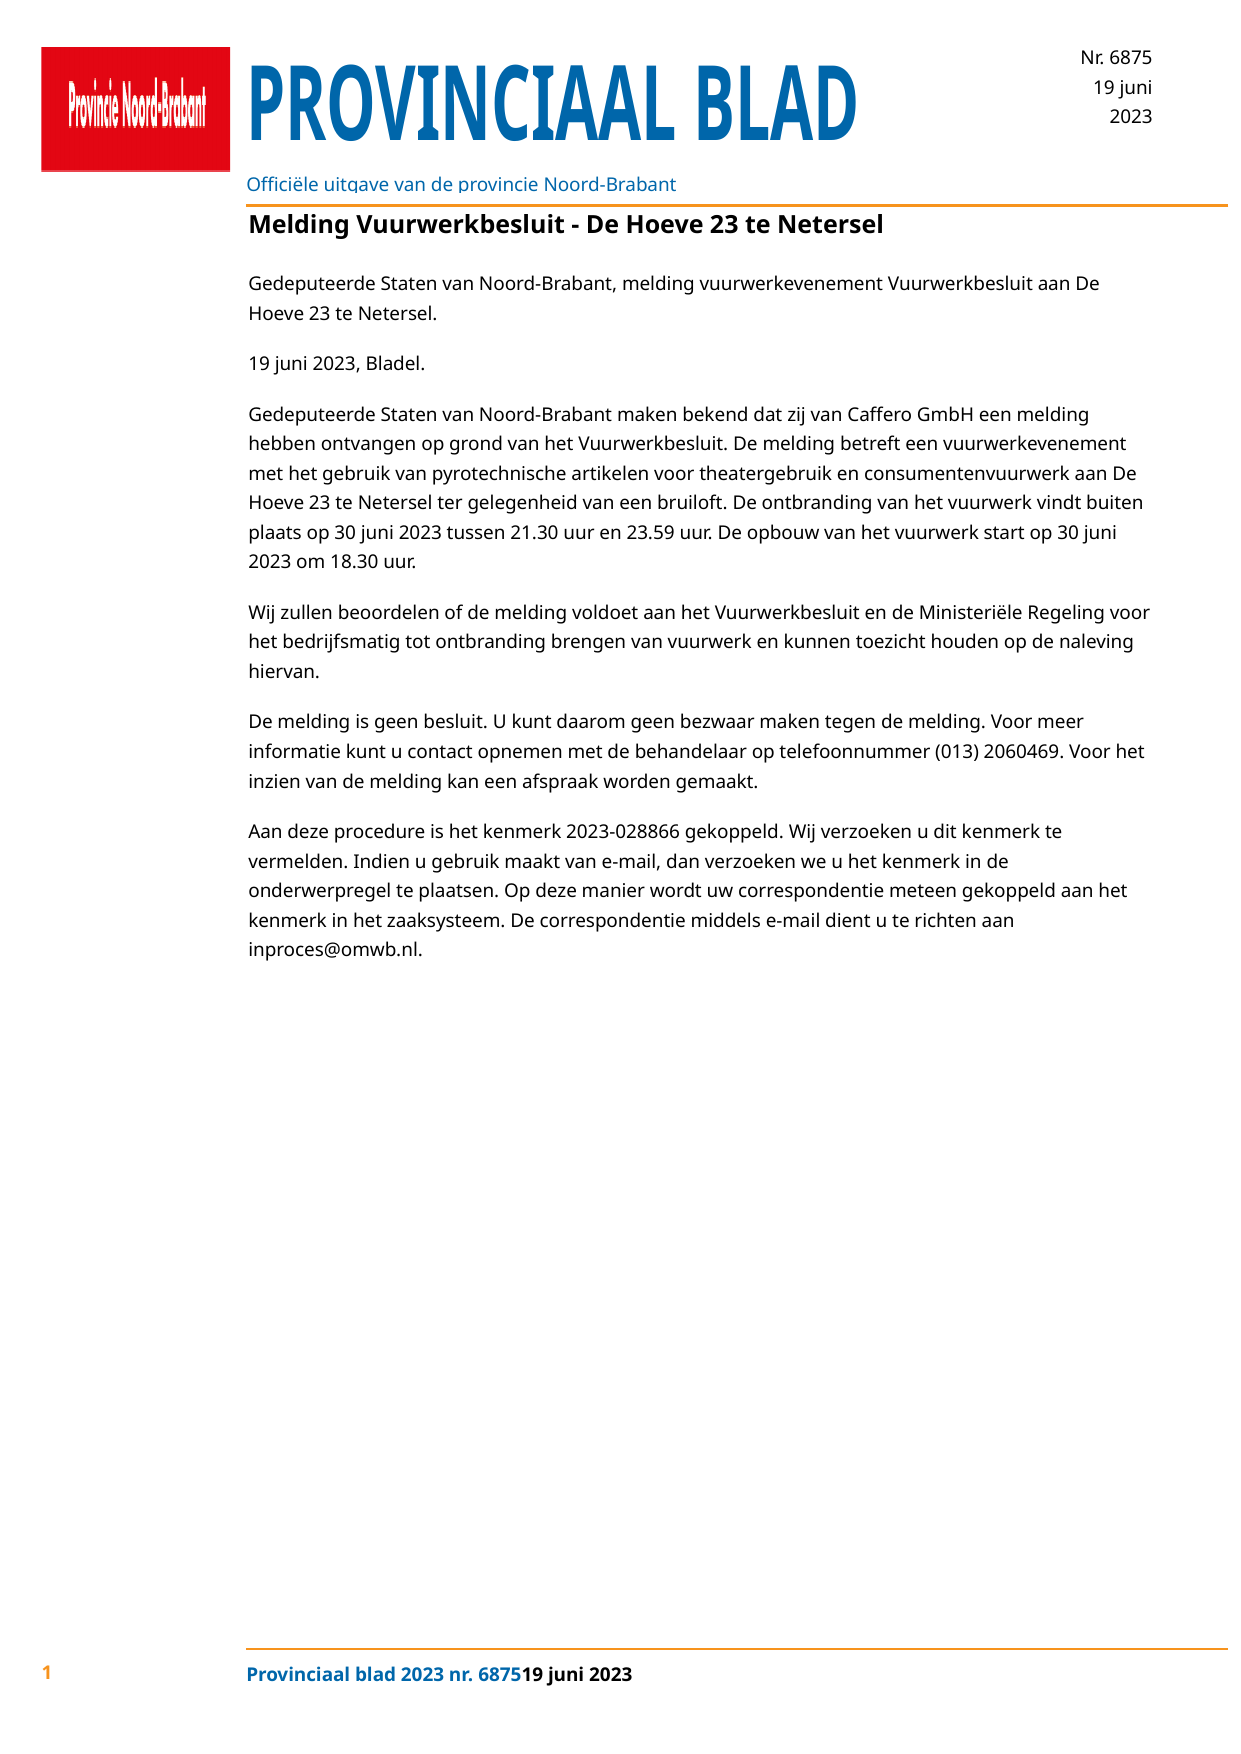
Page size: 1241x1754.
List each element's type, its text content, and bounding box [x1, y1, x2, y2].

text De melding is geen besluit. U kunt daarom geen bezwaar maken tegen de melding. Voor meer informatie kunt u contact opnemen met de behandelaar op telefoonnummer (013) 2060469. Voor het inzien van de melding kan een afspraak worden gemaakt. [248, 709, 1152, 793]
text Aan deze procedure is het kenmerk 2023-028866 gekoppeld. Wij verzoeken u dit kenmerk te vermelden. Indien u gebruik maakt van e-mail, dan verzoeken we u het kenmerk in de onderwerpregel te plaatsen. Op deze manier wordt uw correspondentie meteen gekoppeld aan het kenmerk in het zaaksysteem. De correspondentie middels e-mail dient u te richten aan inproces@omwb.nl. [248, 818, 1152, 962]
picture [41, 47, 231, 172]
text Melding Vuurwerkbesluit - De Hoeve 23 te Netersel [248, 207, 1152, 241]
text 19 juni 2023, Bladel. [248, 350, 1152, 376]
text Gedeputeerde Staten van Noord-Brabant maken bekend dat zij van Caffero GmbH een melding hebben ontvangen op grond van het Vuurwerkbesluit. De melding betreft een vuurwerkevenement met het gebruik van pyrotechnische artikelen voor theatergebruik en consumentenvuurwerk aan De Hoeve 23 te Netersel ter gelegenheid van een bruiloft. De ontbranding van het vuurwerk vindt buiten plaats op 30 juni 2023 tussen 21.30 uur en 23.59 uur. De opbouw van het vuurwerk start op 30 juni 2023 om 18.30 uur. [248, 401, 1152, 574]
text Wij zullen beoordelen of de melding voldoet aan het Vuurwerkbesluit en de Ministeriële Regeling voor het bedrijfsmatig tot ontbranding brengen van vuurwerk en kunnen toezicht houden op de naleving hiervan. [248, 599, 1152, 684]
text Gedeputeerde Staten van Noord-Brabant, melding vuurwerkevenement Vuurwerkbesluit aan De Hoeve 23 te Netersel. [248, 270, 1152, 326]
